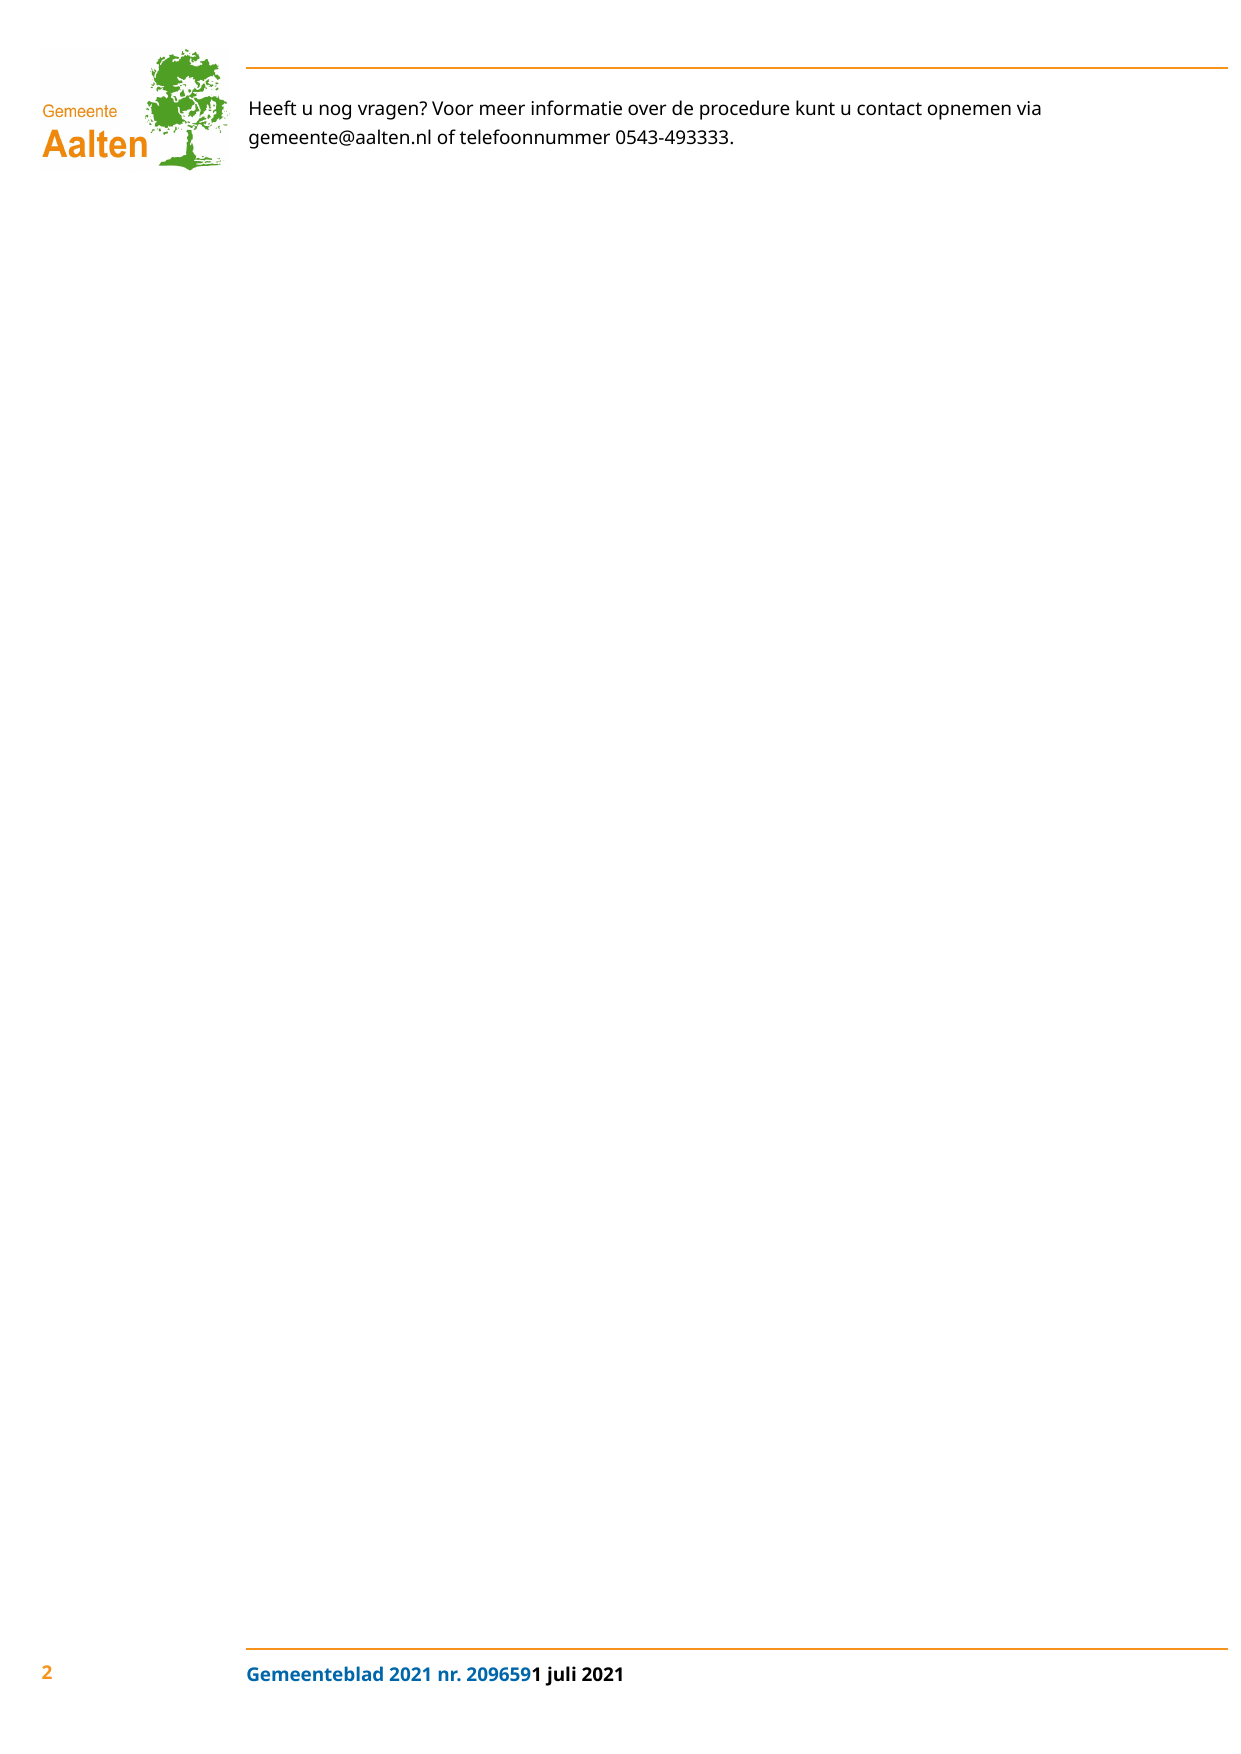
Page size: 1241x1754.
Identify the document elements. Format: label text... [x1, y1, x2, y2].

text Heeft u nog vragen? Voor meer informatie over de procedure kunt u contact opnemen via gemeente@aalten.nl of telefoonnummer 0543-493333. [248, 95, 1152, 150]
picture [41, 47, 231, 172]
